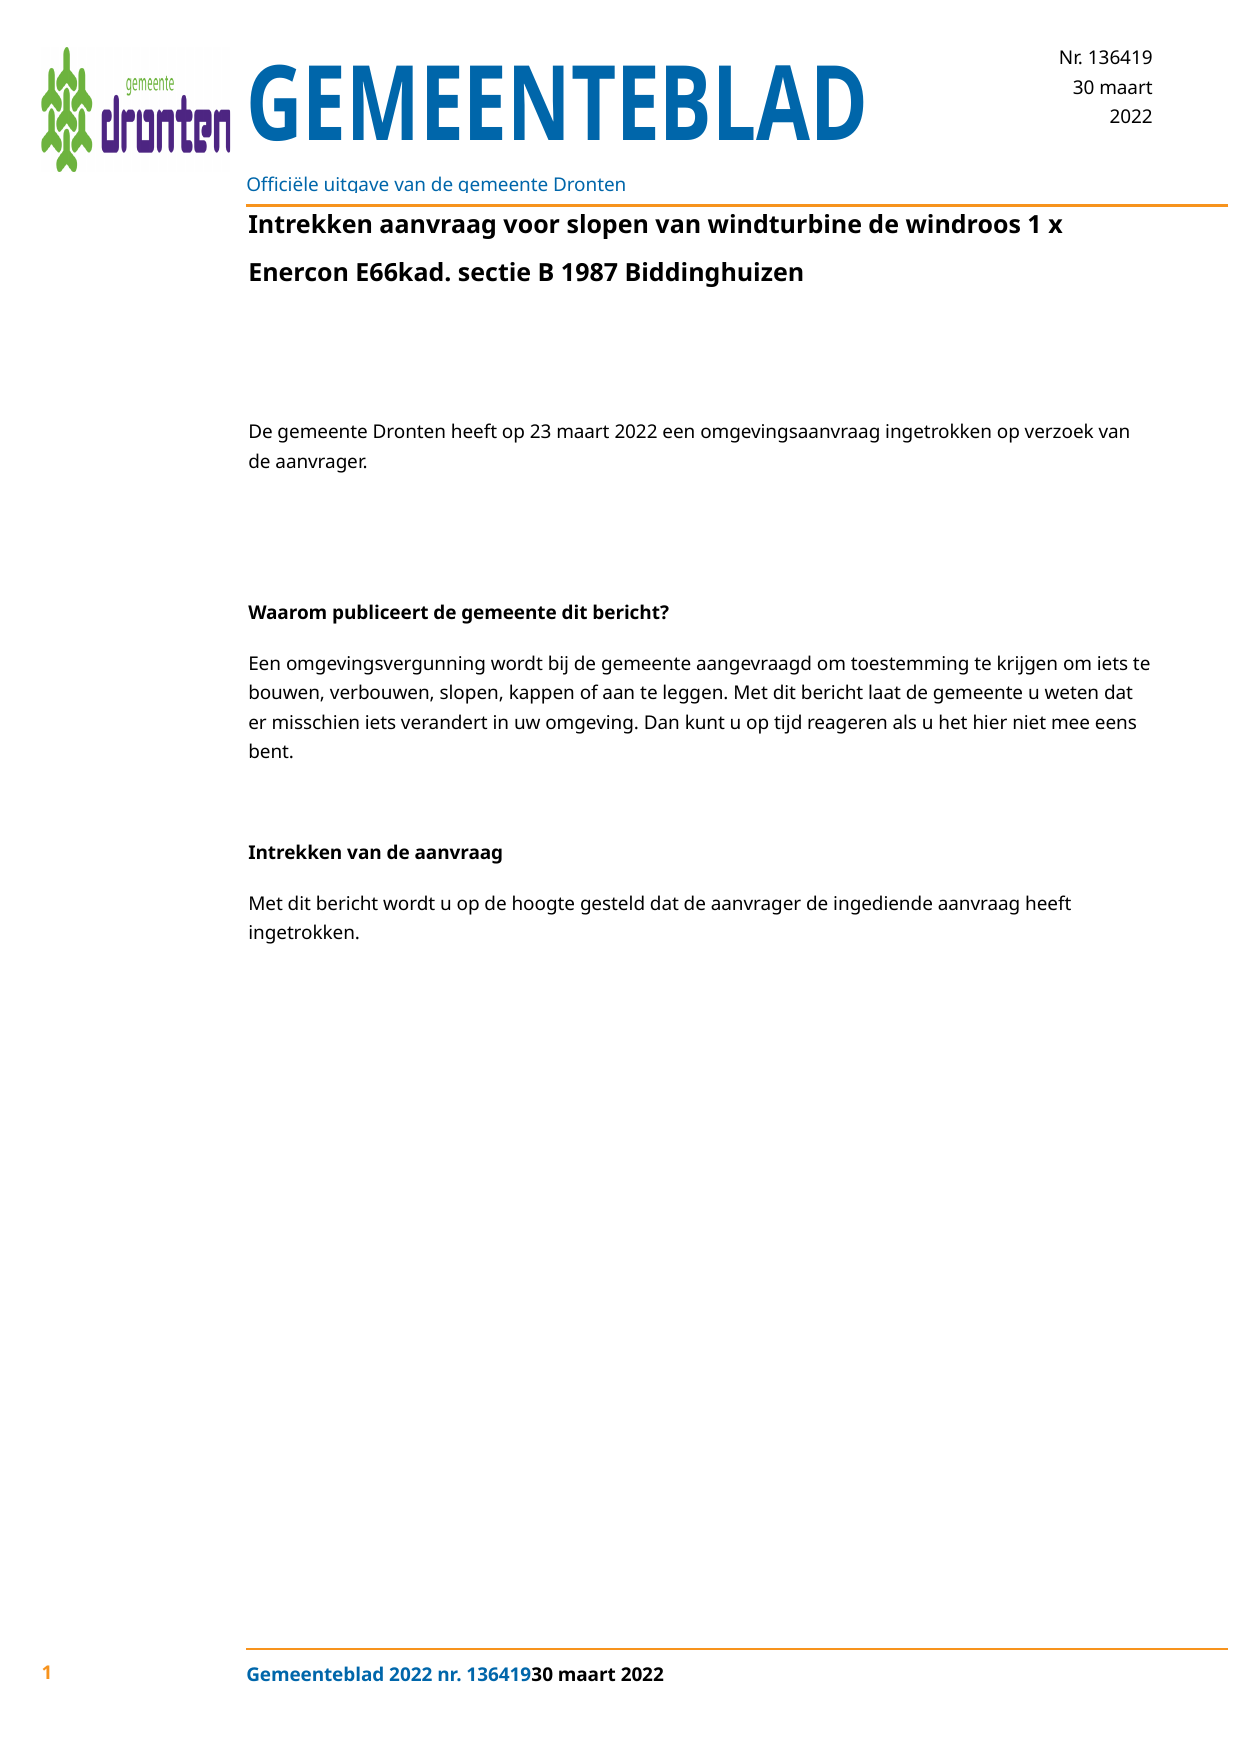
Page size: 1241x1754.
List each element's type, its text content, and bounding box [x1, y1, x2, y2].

text De gemeente Dronten heeft op 23 maart 2022 een omgevingsaanvraag ingetrokken op verzoek van de aanvrager. [248, 419, 1152, 474]
text Intrekken van de aanvraag [248, 839, 1152, 865]
text Intrekken aanvraag voor slopen van windturbine de windroos 1 x Enercon E66kad. sectie B 1987 Biddinghuizen [248, 207, 1152, 288]
picture [41, 47, 231, 172]
text Een omgevingsvergunning wordt bij de gemeente aangevraagd om toestemming te krijgen om iets te bouwen, verbouwen, slopen, kappen of aan te leggen. Met dit bericht laat de gemeente u weten dat er misschien iets verandert in uw omgeving. Dan kunt u op tijd reageren als u het hier niet mee eens bent. [248, 650, 1152, 764]
text Met dit bericht wordt u op de hoogte gesteld dat de aanvrager de ingediende aanvraag heeft ingetrokken. [248, 890, 1152, 945]
text Waarom publiceert de gemeente dit bericht? [248, 599, 1152, 625]
